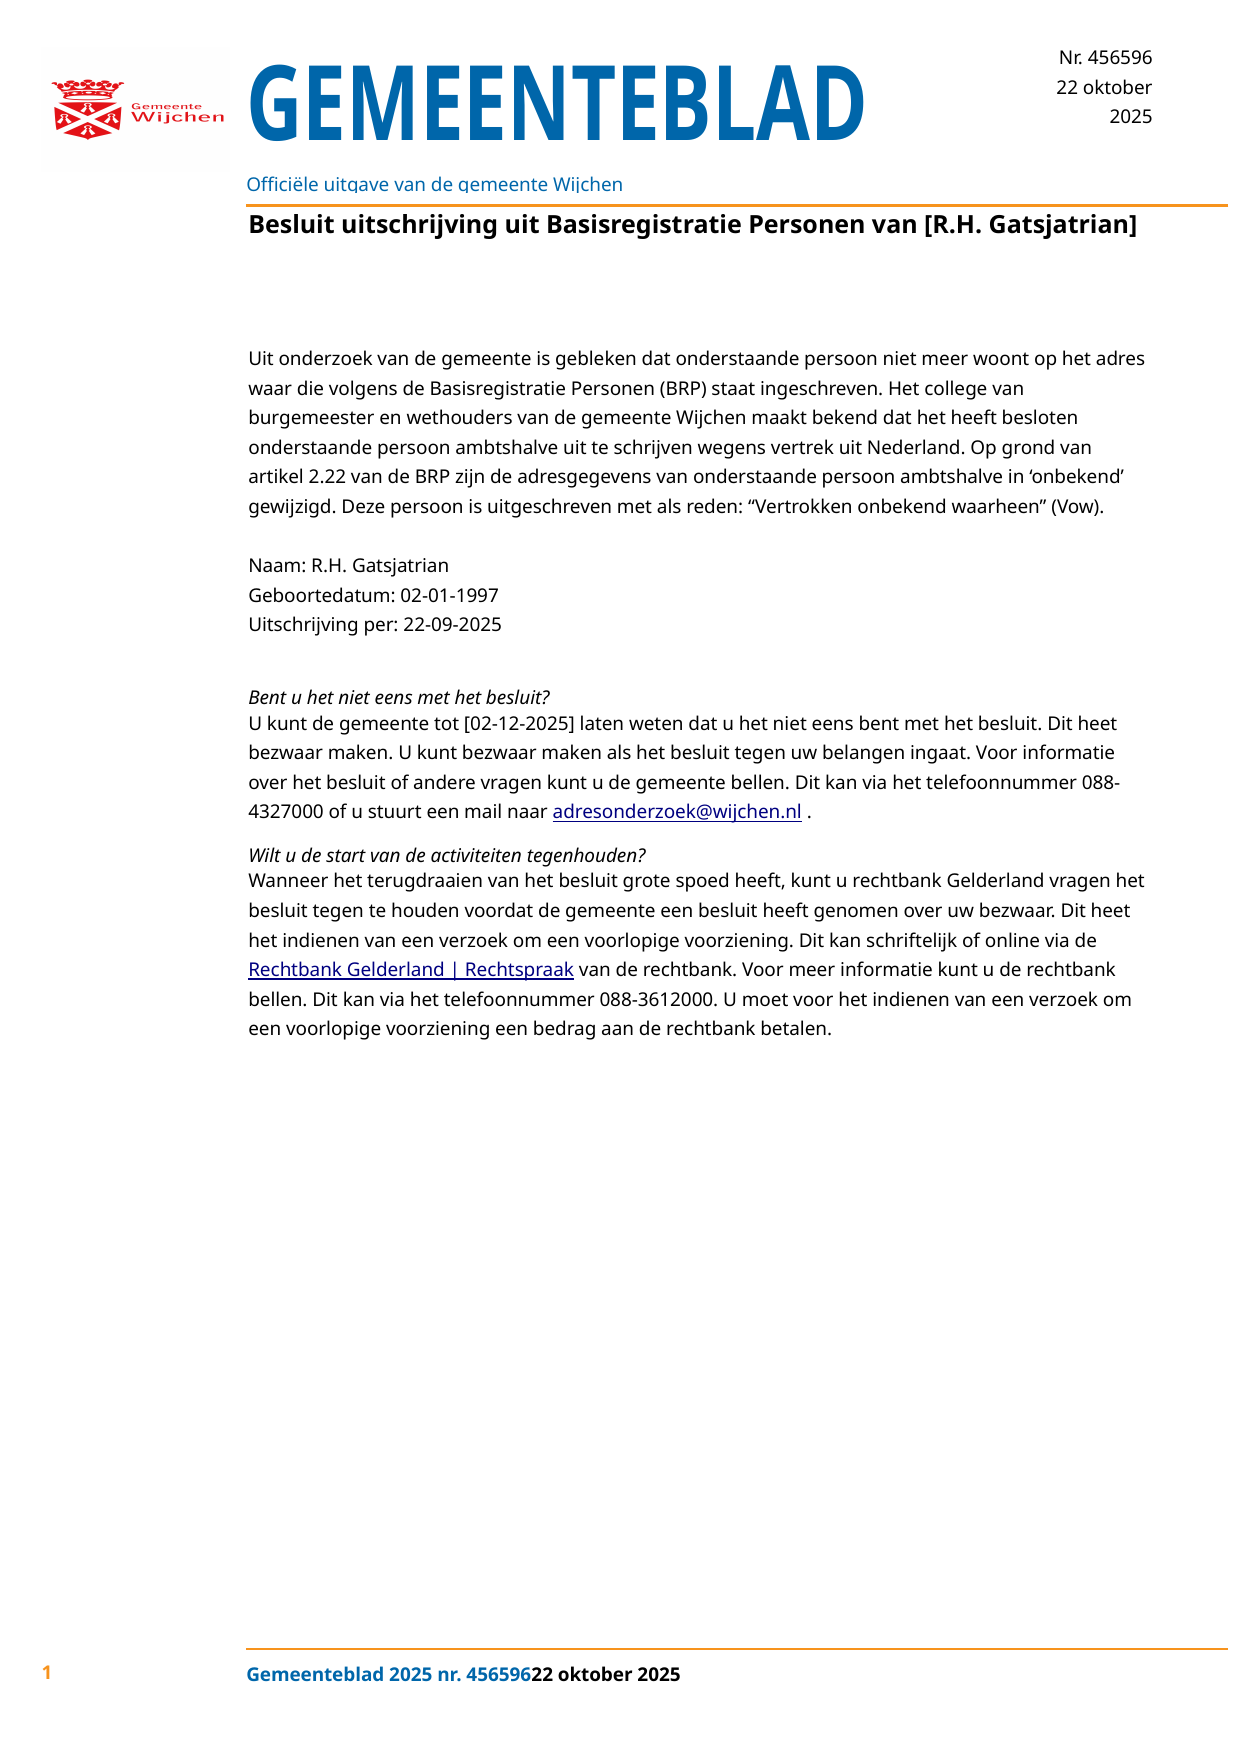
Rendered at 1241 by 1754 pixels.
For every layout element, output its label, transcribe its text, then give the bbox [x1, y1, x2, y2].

text Geboortedatum: 02-01-1997 [248, 582, 1152, 608]
text Bent u het niet eens met het besluit? [248, 684, 1152, 710]
picture [41, 47, 231, 172]
text Besluit uitschrijving uit Basisregistratie Personen van [R.H. Gatsjatrian] [248, 207, 1152, 241]
text Wilt u de start van de activiteiten tegenhouden? [248, 842, 1152, 868]
text Uit onderzoek van de gemeente is gebleken dat onderstaande persoon niet meer woont op het adres waar die volgens de Basisregistratie Personen (BRP) staat ingeschreven. Het college van burgemeester en wethouders van de gemeente Wijchen maakt bekend dat het heeft besloten onderstaande persoon ambtshalve uit te schrijven wegens vertrek uit Nederland. Op grond van artikel 2.22 van de BRP zijn de adresgegevens van onderstaande persoon ambtshalve in ‘onbekend’ gewijzigd. Deze persoon is uitgeschreven met als reden: “Vertrokken onbekend waarheen” (Vow). [248, 345, 1152, 519]
text Uitschrijving per: 22-09-2025 [248, 612, 1152, 637]
text U kunt de gemeente tot [02-12-2025] laten weten dat u het niet eens bent met het besluit. Dit heet bezwaar maken. U kunt bezwaar maken als het besluit tegen uw belangen ingaat. Voor informatie over het besluit of andere vragen kunt u de gemeente bellen. Dit kan via het telefoonnummer 088-4327000 of u stuurt een mail naar adresonderzoek@wijchen.nl . [248, 710, 1152, 824]
text Wanneer het terugdraaien van het besluit grote spoed heeft, kunt u rechtbank Gelderland vragen het besluit tegen te houden voordat de gemeente een besluit heeft genomen over uw bezwaar. Dit heet het indienen van een verzoek om een voorlopige voorziening. Dit kan schriftelijk of online via de Rechtbank Gelderland | Rechtspraak van de rechtbank. Voor meer informatie kunt u de rechtbank bellen. Dit kan via het telefoonnummer 088-3612000. U moet voor het indienen van een verzoek om een voorlopige voorziening een bedrag aan de rechtbank betalen. [248, 868, 1152, 1041]
text Naam: R.H. Gatsjatrian [248, 552, 1152, 578]
